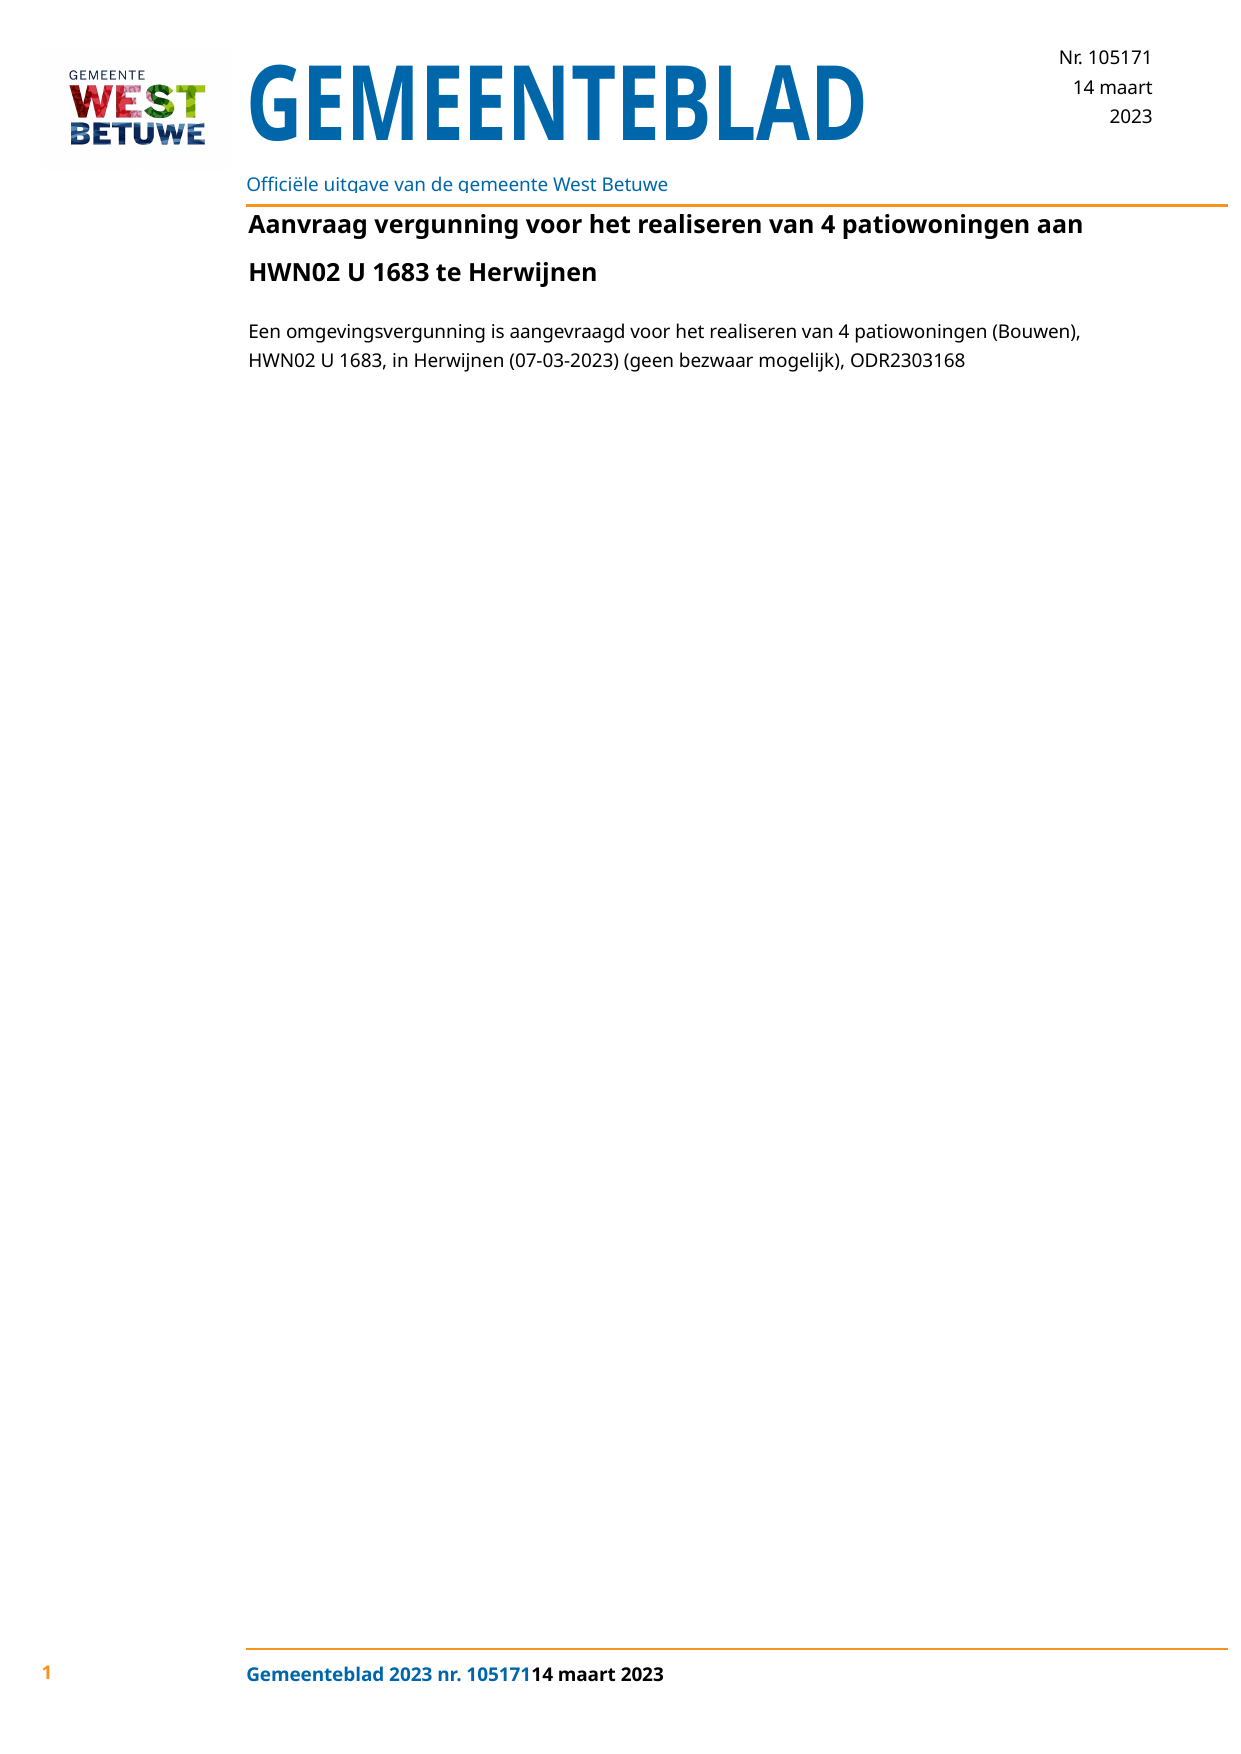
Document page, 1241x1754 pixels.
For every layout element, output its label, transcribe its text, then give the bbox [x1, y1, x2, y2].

text Aanvraag vergunning voor het realiseren van 4 patiowoningen aan HWN02 U 1683 te Herwijnen [248, 207, 1152, 288]
picture [41, 47, 231, 172]
text Een omgevingsvergunning is aangevraagd voor het realiseren van 4 patiowoningen (Bouwen), HWN02 U 1683, in Herwijnen (07-03-2023) (geen bezwaar mogelijk), ODR2303168 [248, 318, 1152, 373]
